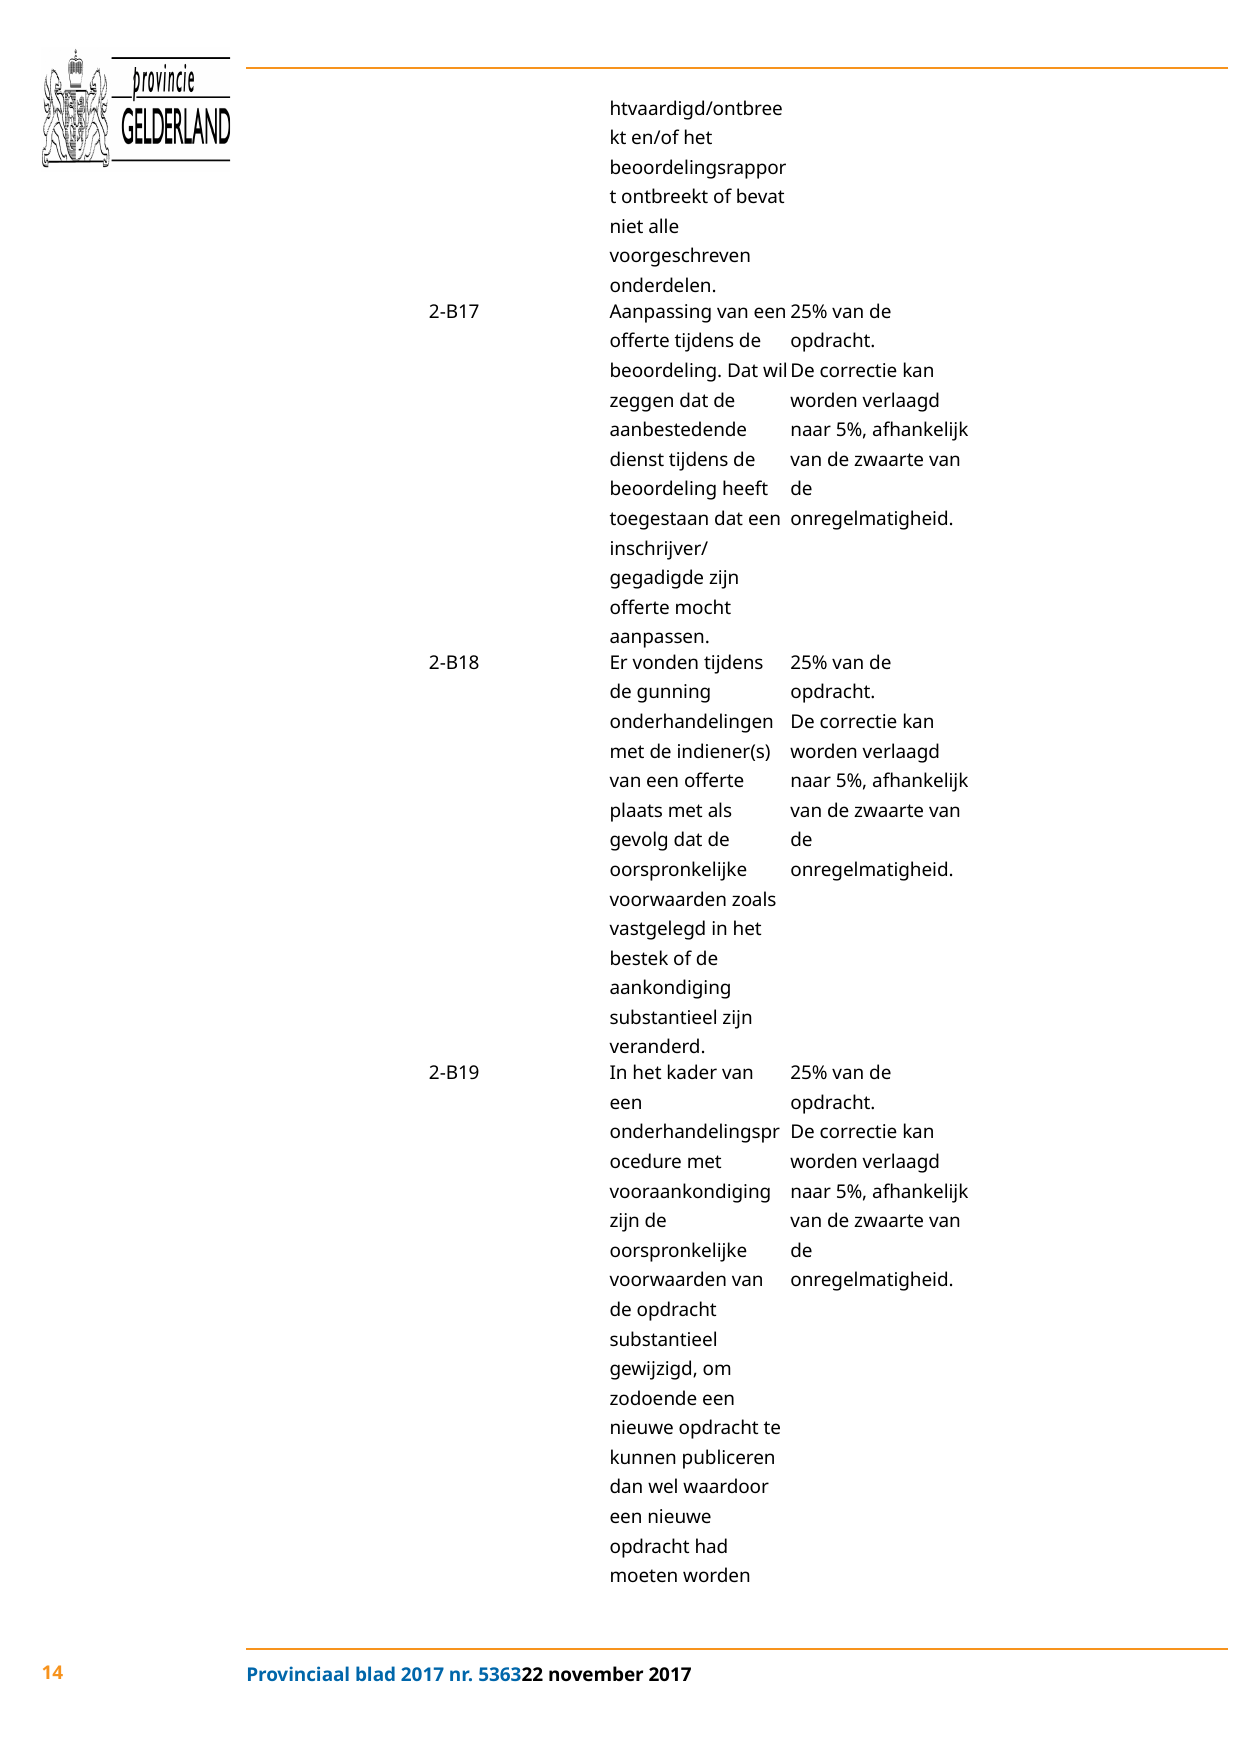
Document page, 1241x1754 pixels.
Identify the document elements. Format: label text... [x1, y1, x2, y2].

table_cell 2-B18 [429, 649, 609, 1059]
table_cell [248, 1060, 429, 1588]
table_cell htvaardigd/ontbreekt en/of het beoordelingsrapport ontbreekt of bevat niet alle voorgeschreven onderdelen. [609, 95, 790, 298]
table_cell 25% van de opdracht. De correctie kan worden verlaagd naar 5%, afhankelijk van de zwaarte van de onregelmatigheid. [790, 1060, 971, 1588]
table_cell [790, 95, 971, 298]
table_cell 25% van de opdracht. De correctie kan worden verlaagd naar 5%, afhankelijk van de zwaarte van de onregelmatigheid. [790, 649, 971, 1059]
picture [41, 47, 231, 172]
table_cell [429, 95, 609, 298]
table_cell [248, 95, 429, 298]
table_cell Er vonden tijdens de gunning onderhandelingen met de indiener(s) van een offerte plaats met als gevolg dat de oorspronkelijke voorwaarden zoals vastgelegd in het bestek of de aankondiging substantieel zijn veranderd. [609, 649, 790, 1059]
table_cell 2-B17 [429, 298, 609, 649]
table_cell [248, 298, 429, 649]
table_cell [971, 95, 1152, 1588]
table_cell Aanpassing van een offerte tijdens de beoordeling. Dat wil zeggen dat de aanbestedende dienst tijdens de beoordeling heeft toegestaan dat een inschrijver/ gegadigde zijn offerte mocht aanpassen. [609, 298, 790, 649]
table_cell [248, 649, 429, 1059]
table_cell 2-B19 [429, 1060, 609, 1588]
table_cell In het kader van een onderhandelingsprocedure met vooraankondiging zijn de oorspronkelijke voorwaarden van de opdracht substantieel gewijzigd, om zodoende een nieuwe opdracht te kunnen publiceren dan wel waardoor een nieuwe opdracht had moeten worden [609, 1060, 790, 1588]
table_cell 25% van de opdracht. De correctie kan worden verlaagd naar 5%, afhankelijk van de zwaarte van de onregelmatigheid. [790, 298, 971, 649]
